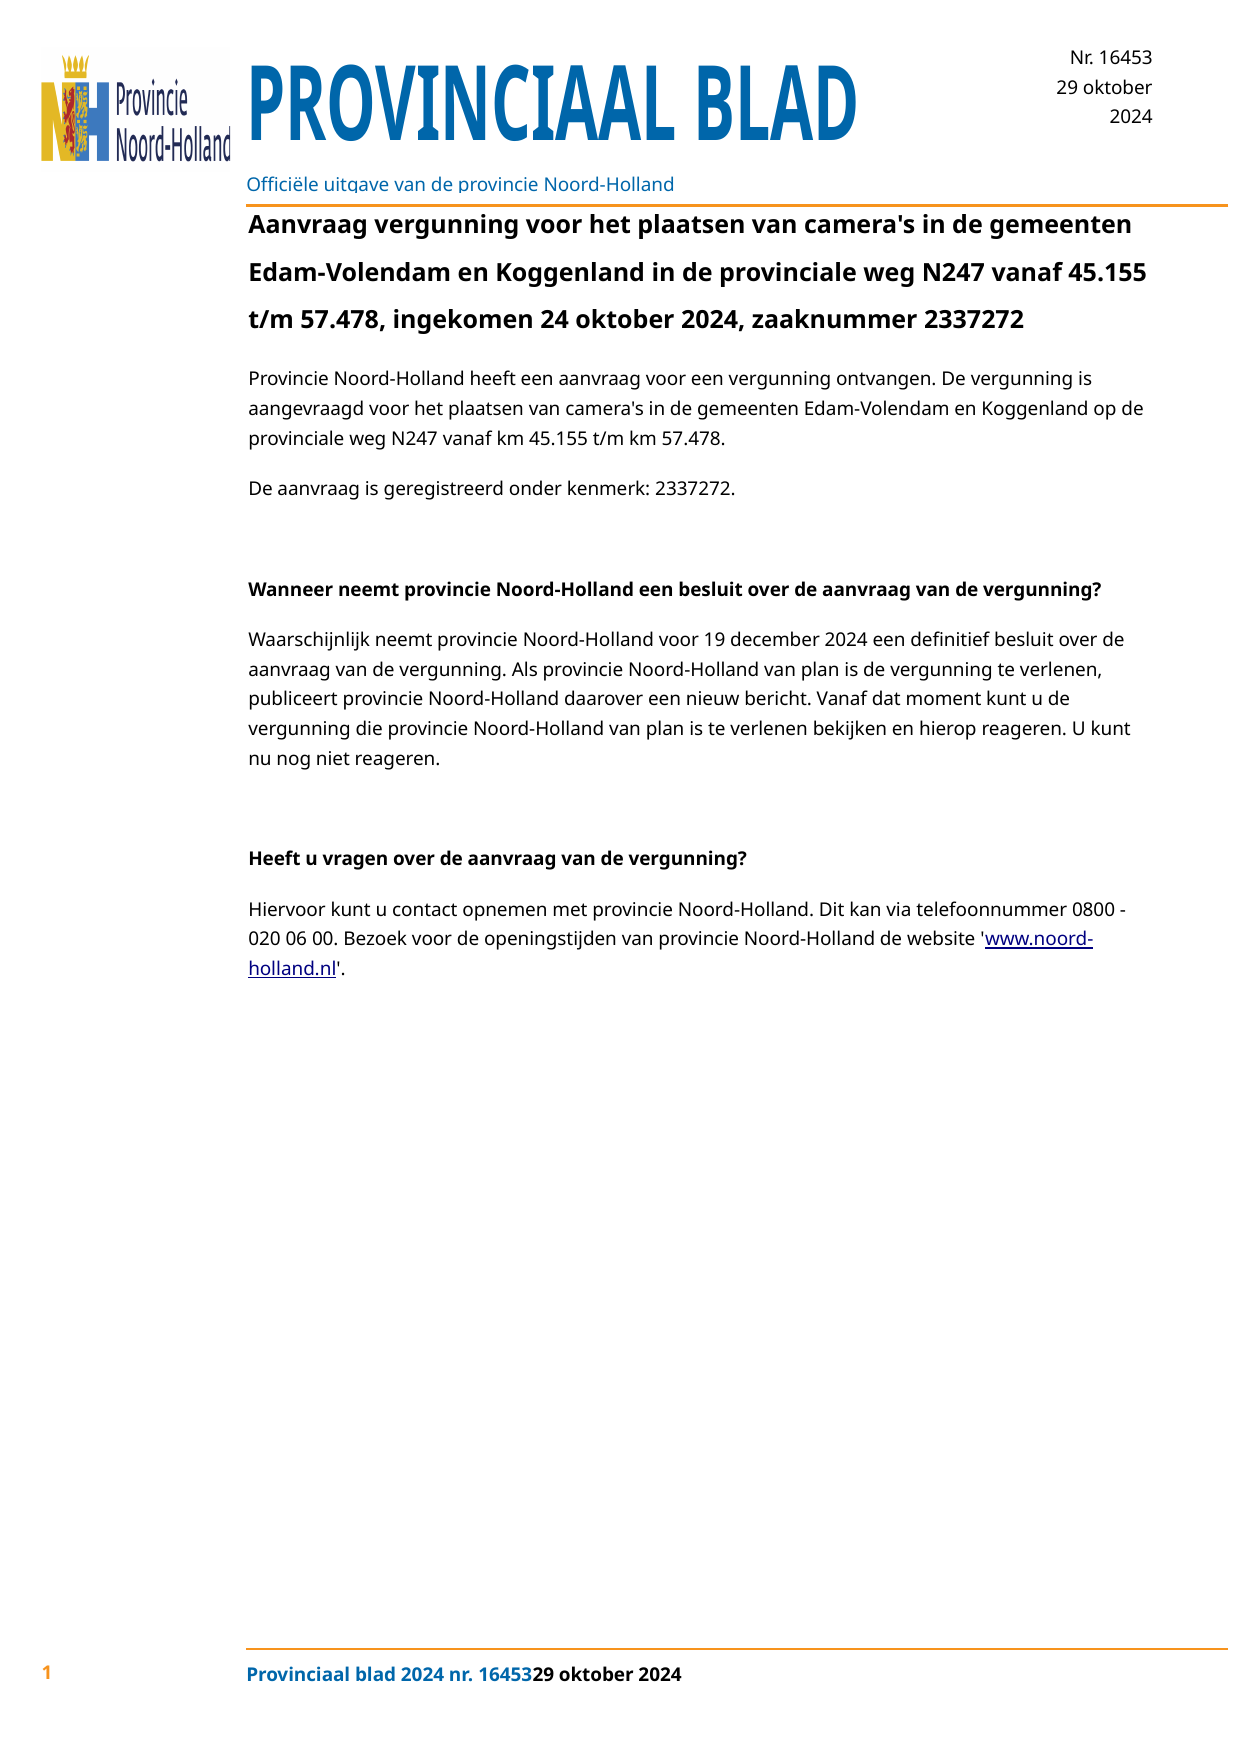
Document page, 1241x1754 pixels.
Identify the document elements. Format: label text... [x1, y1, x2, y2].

picture [41, 47, 231, 172]
text Provincie Noord-Holland heeft een aanvraag voor een vergunning ontvangen. De vergunning is aangevraagd voor het plaatsen van camera's in de gemeenten Edam-Volendam en Koggenland op de provinciale weg N247 vanaf km 45.155 t/m km 57.478. [248, 366, 1152, 450]
text De aanvraag is geregistreerd onder kenmerk: 2337272. [248, 475, 1152, 501]
text Aanvraag vergunning voor het plaatsen van camera's in de gemeenten Edam-Volendam en Koggenland in de provinciale weg N247 vanaf 45.155 t/m 57.478, ingekomen 24 oktober 2024, zaaknummer 2337272 [248, 207, 1152, 336]
text Waarschijnlijk neemt provincie Noord-Holland voor 19 december 2024 een definitief besluit over de aanvraag van de vergunning. Als provincie Noord-Holland van plan is de vergunning te verlenen, publiceert provincie Noord-Holland daarover een nieuw bericht. Vanaf dat moment kunt u de vergunning die provincie Noord-Holland van plan is te verlenen bekijken en hierop reageren. U kunt nu nog niet reageren. [248, 626, 1152, 770]
text Wanneer neemt provincie Noord-Holland een besluit over de aanvraag van de vergunning? [248, 576, 1152, 602]
text Heeft u vragen over de aanvraag van de vergunning? [248, 846, 1152, 871]
text Hiervoor kunt u contact opnemen met provincie Noord-Holland. Dit kan via telefoonnummer 0800 - 020 06 00. Bezoek voor de openingstijden van provincie Noord-Holland de website 'www.noord-holland.nl'. [248, 896, 1152, 981]
